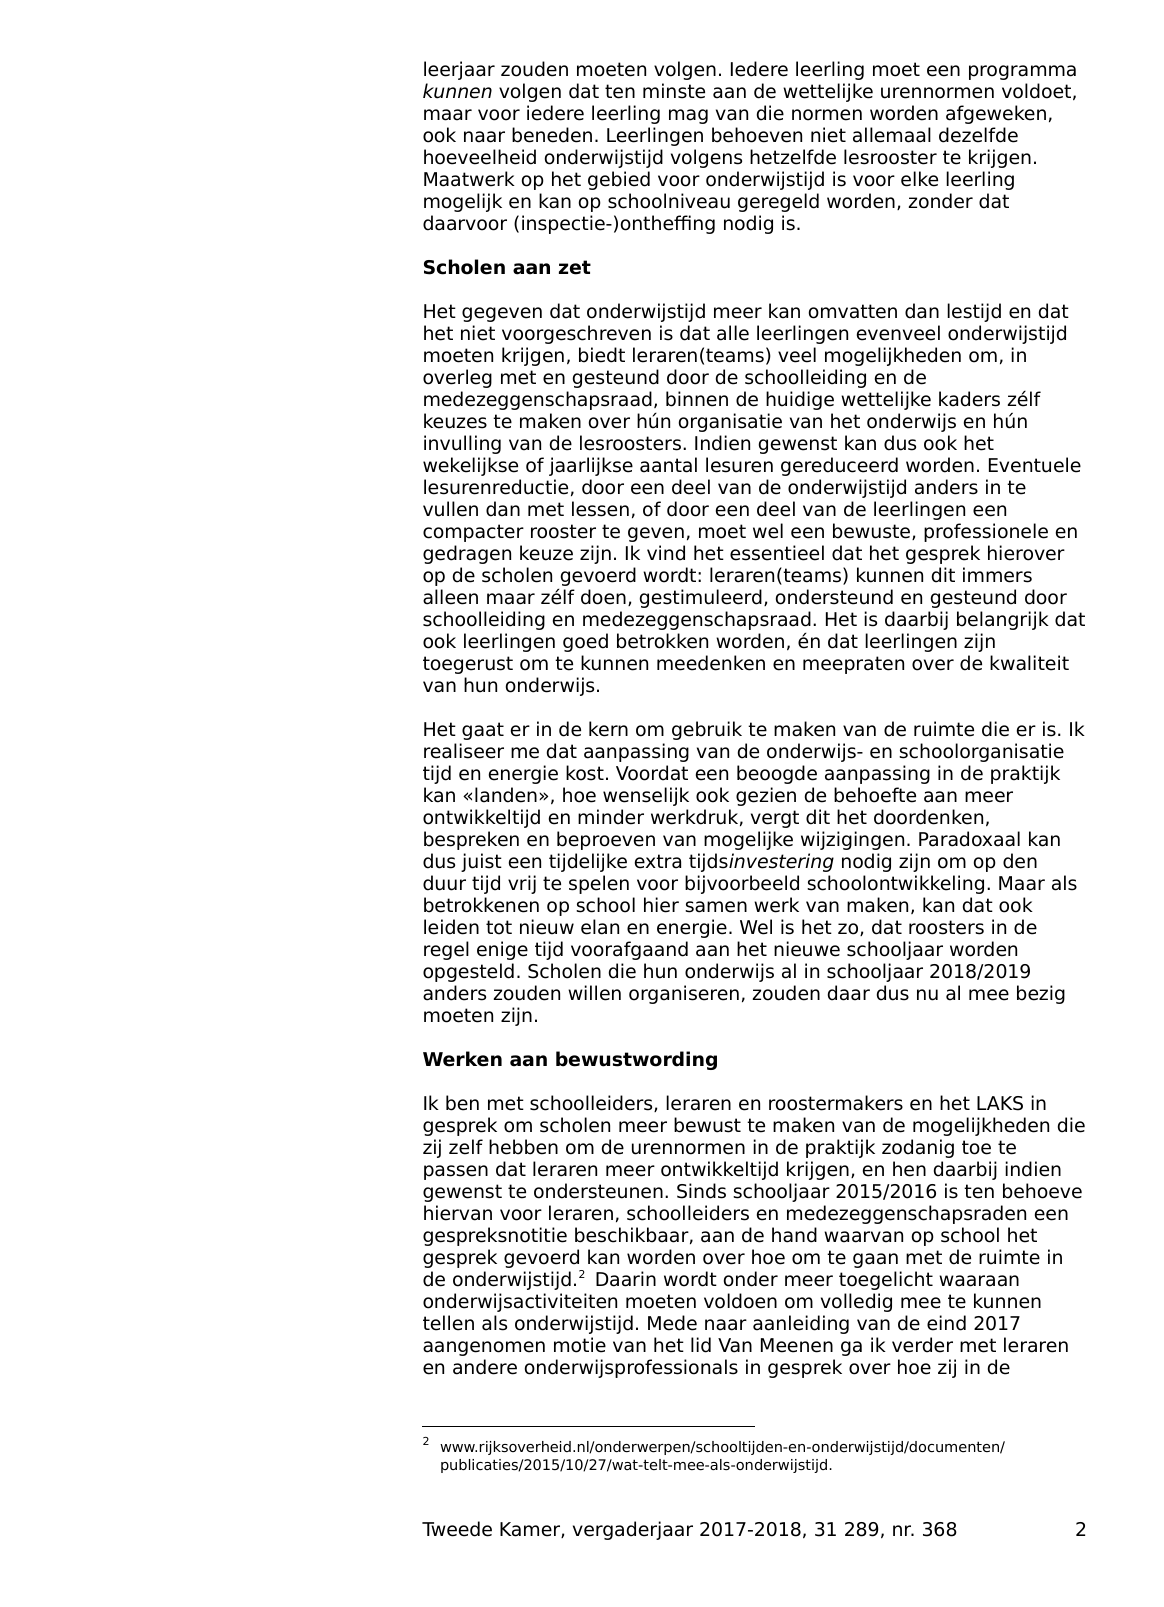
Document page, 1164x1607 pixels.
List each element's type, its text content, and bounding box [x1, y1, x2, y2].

text Ik ben met schoolleiders, leraren en roostermakers en het LAKS in gesprek om scholen meer bewust te maken van de mogelijkheden die zij zelf hebben om de urennormen in de praktijk zodanig toe te passen dat leraren meer ontwikkeltijd krijgen, en hen daarbij indien gewenst te ondersteunen. Sinds schooljaar 2015/2016 is ten behoeve hiervan voor leraren, schoolleiders en medezeggenschapsraden een gespreksnotitie beschikbaar, aan de hand waarvan op school het gesprek gevoerd kan worden over hoe om te gaan met de ruimte in de onderwijstijd. Daarin wordt onder meer toegelicht waaraan onderwijsactiviteiten moeten voldoen om volledig mee te kunnen tellen als onderwijstijd. Mede naar aanleiding van de eind 2017 aangenomen motie van het lid Van Meenen ga ik verder met leraren en andere onderwijsprofessionals in gesprek over hoe zij in de [422, 1093, 1087, 1379]
subtitle Werken aan bewustwording [422, 1049, 1087, 1071]
subtitle Scholen aan zet [422, 257, 1087, 279]
text leerjaar zouden moeten volgen. Iedere leerling moet een programma kunnen volgen dat ten minste aan de wettelijke urennormen voldoet, maar voor iedere leerling mag van die normen worden afgeweken, ook naar beneden. Leerlingen behoeven niet allemaal dezelfde hoeveelheid onderwijstijd volgens hetzelfde lesrooster te krijgen. Maatwerk op het gebied voor onderwijstijd is voor elke leerling mogelijk en kan op schoolniveau geregeld worden, zonder dat daarvoor (inspectie-)ontheffing nodig is. [422, 59, 1087, 235]
text www.rijksoverheid.nl/onderwerpen/schooltijden-en-onderwijstijd/documenten/publicaties/2015/10/27/wat-telt-mee-als-onderwijstijd. [422, 1435, 1087, 1474]
text Het gaat er in de kern om gebruik te maken van de ruimte die er is. Ik realiseer me dat aanpassing van de onderwijs- en schoolorganisatie tijd en energie kost. Voordat een beoogde aanpassing in de praktijk kan «landen», hoe wenselijk ook gezien de behoefte aan meer ontwikkeltijd en minder werkdruk, vergt dit het doordenken, bespreken en beproeven van mogelijke wijzigingen. Paradoxaal kan dus juist een tijdelijke extra tijdsinvestering nodig zijn om op den duur tijd vrij te spelen voor bijvoorbeeld schoolontwikkeling. Maar als betrokkenen op school hier samen werk van maken, kan dat ook leiden tot nieuw elan en energie. Wel is het zo, dat roosters in de regel enige tijd voorafgaand aan het nieuwe schooljaar worden opgesteld. Scholen die hun onderwijs al in schooljaar 2018/2019 anders zouden willen organiseren, zouden daar dus nu al mee bezig moeten zijn. [422, 719, 1087, 1027]
text Het gegeven dat onderwijstijd meer kan omvatten dan lestijd en dat het niet voorgeschreven is dat alle leerlingen evenveel onderwijstijd moeten krijgen, biedt leraren(teams) veel mogelijkheden om, in overleg met en gesteund door de schoolleiding en de medezeggenschapsraad, binnen de huidige wettelijke kaders zélf keuzes te maken over hún organisatie van het onderwijs en hún invulling van de lesroosters. Indien gewenst kan dus ook het wekelijkse of jaarlijkse aantal lesuren gereduceerd worden. Eventuele lesurenreductie, door een deel van de onderwijstijd anders in te vullen dan met lessen, of door een deel van de leerlingen een compacter rooster te geven, moet wel een bewuste, professionele en gedragen keuze zijn. Ik vind het essentieel dat het gesprek hierover op de scholen gevoerd wordt: leraren(teams) kunnen dit immers alleen maar zélf doen, gestimuleerd, ondersteund en gesteund door schoolleiding en medezeggenschapsraad. Het is daarbij belangrijk dat ook leerlingen goed betrokken worden, én dat leerlingen zijn toegerust om te kunnen meedenken en meepraten over de kwaliteit van hun onderwijs. [422, 301, 1087, 697]
